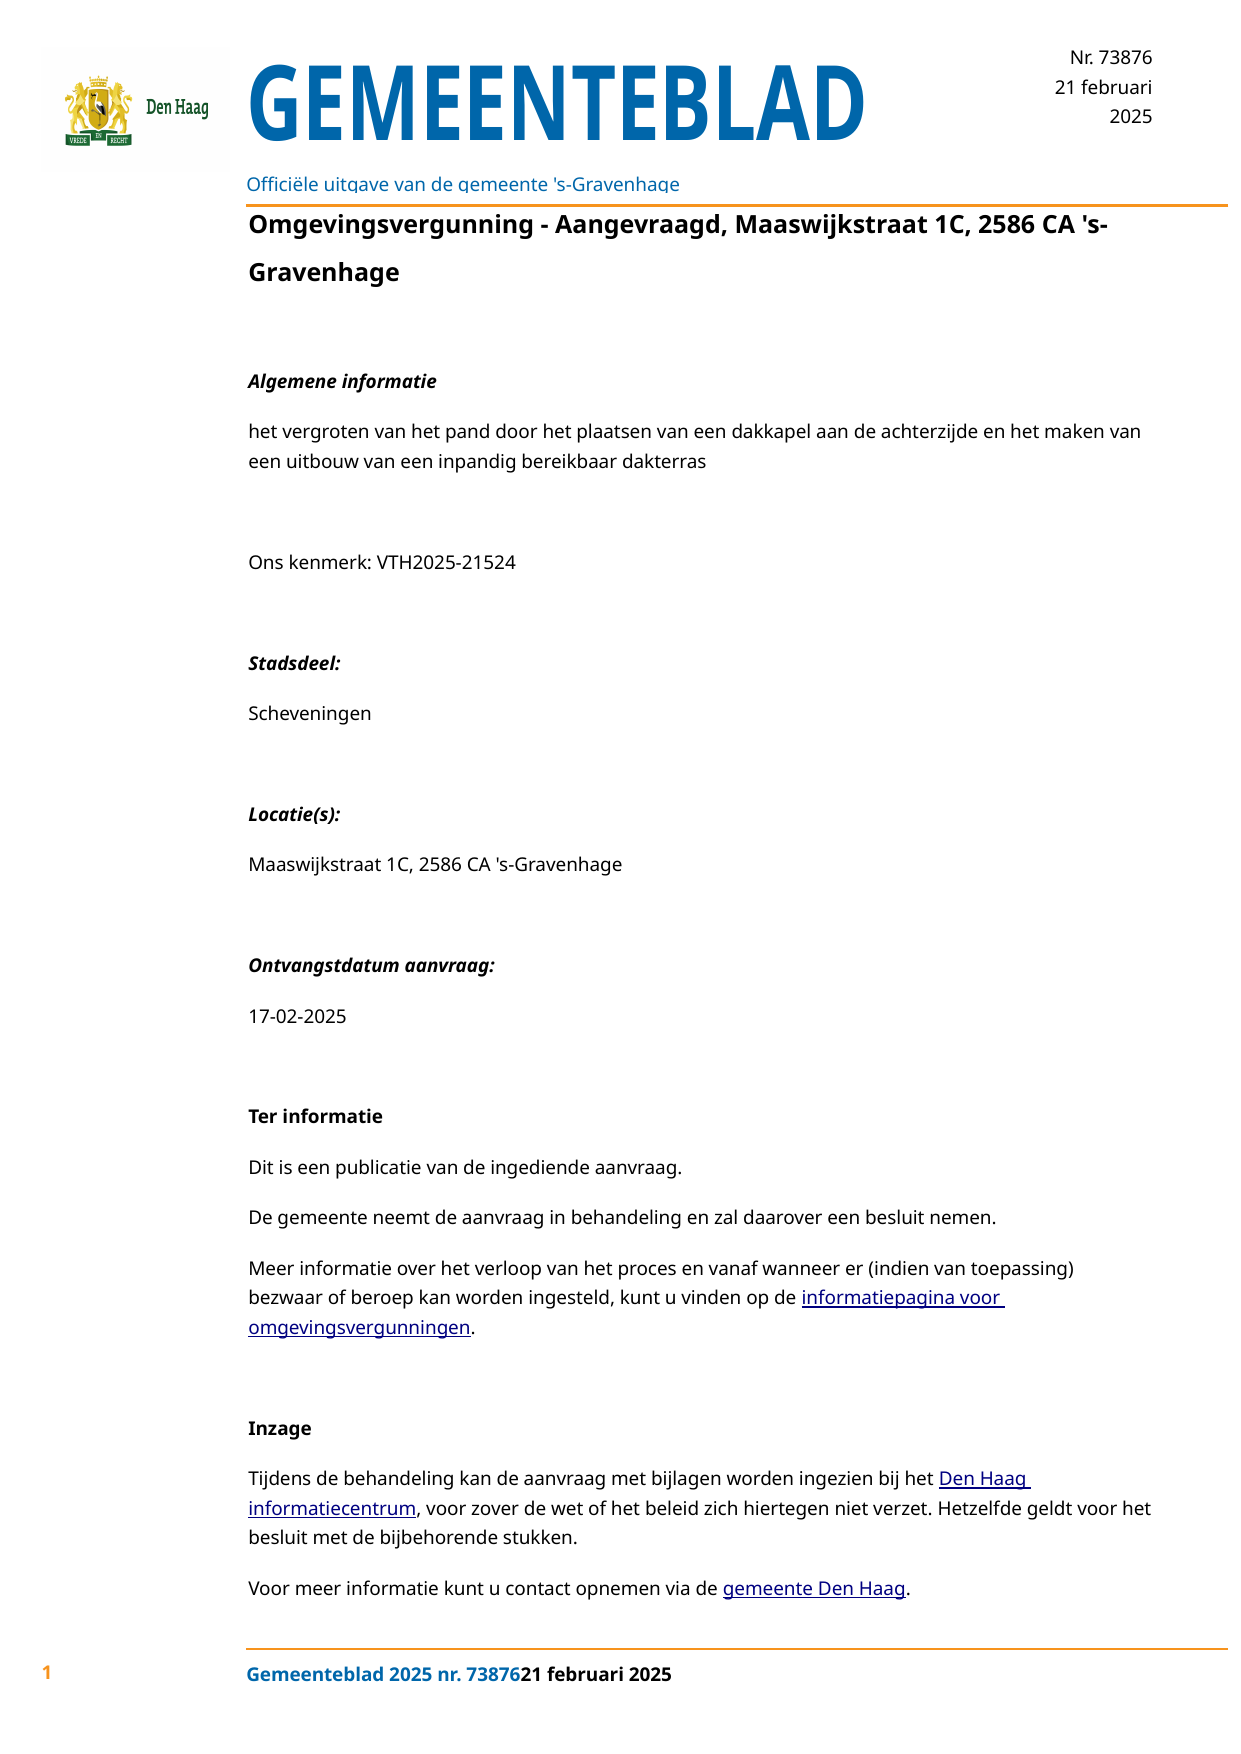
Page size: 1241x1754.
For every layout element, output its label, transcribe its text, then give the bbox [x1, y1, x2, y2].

text Tijdens de behandeling kan de aanvraag met bijlagen worden ingezien bij het Den Haag informatiecentrum, voor zover de wet of het beleid zich hiertegen niet verzet. Hetzelfde geldt voor het besluit met de bijbehorende stukken. [248, 1465, 1152, 1550]
text Algemene informatie [248, 368, 1152, 394]
text De gemeente neemt de aanvraag in behandeling en zal daarover een besluit nemen. [248, 1204, 1152, 1230]
text 17-02-2025 [248, 1003, 1152, 1029]
text Ter informatie [248, 1104, 1152, 1129]
text Ontvangstdatum aanvraag: [248, 952, 1152, 978]
text Inzage [248, 1415, 1152, 1441]
text Omgevingsvergunning - Aangevraagd, Maaswijkstraat 1C, 2586 CA 's-Gravenhage [248, 207, 1152, 288]
picture [41, 47, 231, 172]
text Ons kenmerk: VTH2025-21524 [248, 549, 1152, 575]
text Maaswijkstraat 1C, 2586 CA 's-Gravenhage [248, 852, 1152, 877]
text Voor meer informatie kunt u contact opnemen via de gemeente Den Haag. [248, 1575, 1152, 1601]
text Stadsdeel: [248, 650, 1152, 676]
text Scheveningen [248, 700, 1152, 726]
text Locatie(s): [248, 801, 1152, 827]
text Meer informatie over het verloop van het proces en vanaf wanneer er (indien van toepassing) bezwaar of beroep kan worden ingesteld, kunt u vinden op de informatiepagina voor omgevingsvergunningen. [248, 1255, 1152, 1340]
text Dit is een publicatie van de ingediende aanvraag. [248, 1154, 1152, 1180]
text het vergroten van het pand door het plaatsen van een dakkapel aan de achterzijde en het maken van een uitbouw van een inpandig bereikbaar dakterras [248, 419, 1152, 474]
